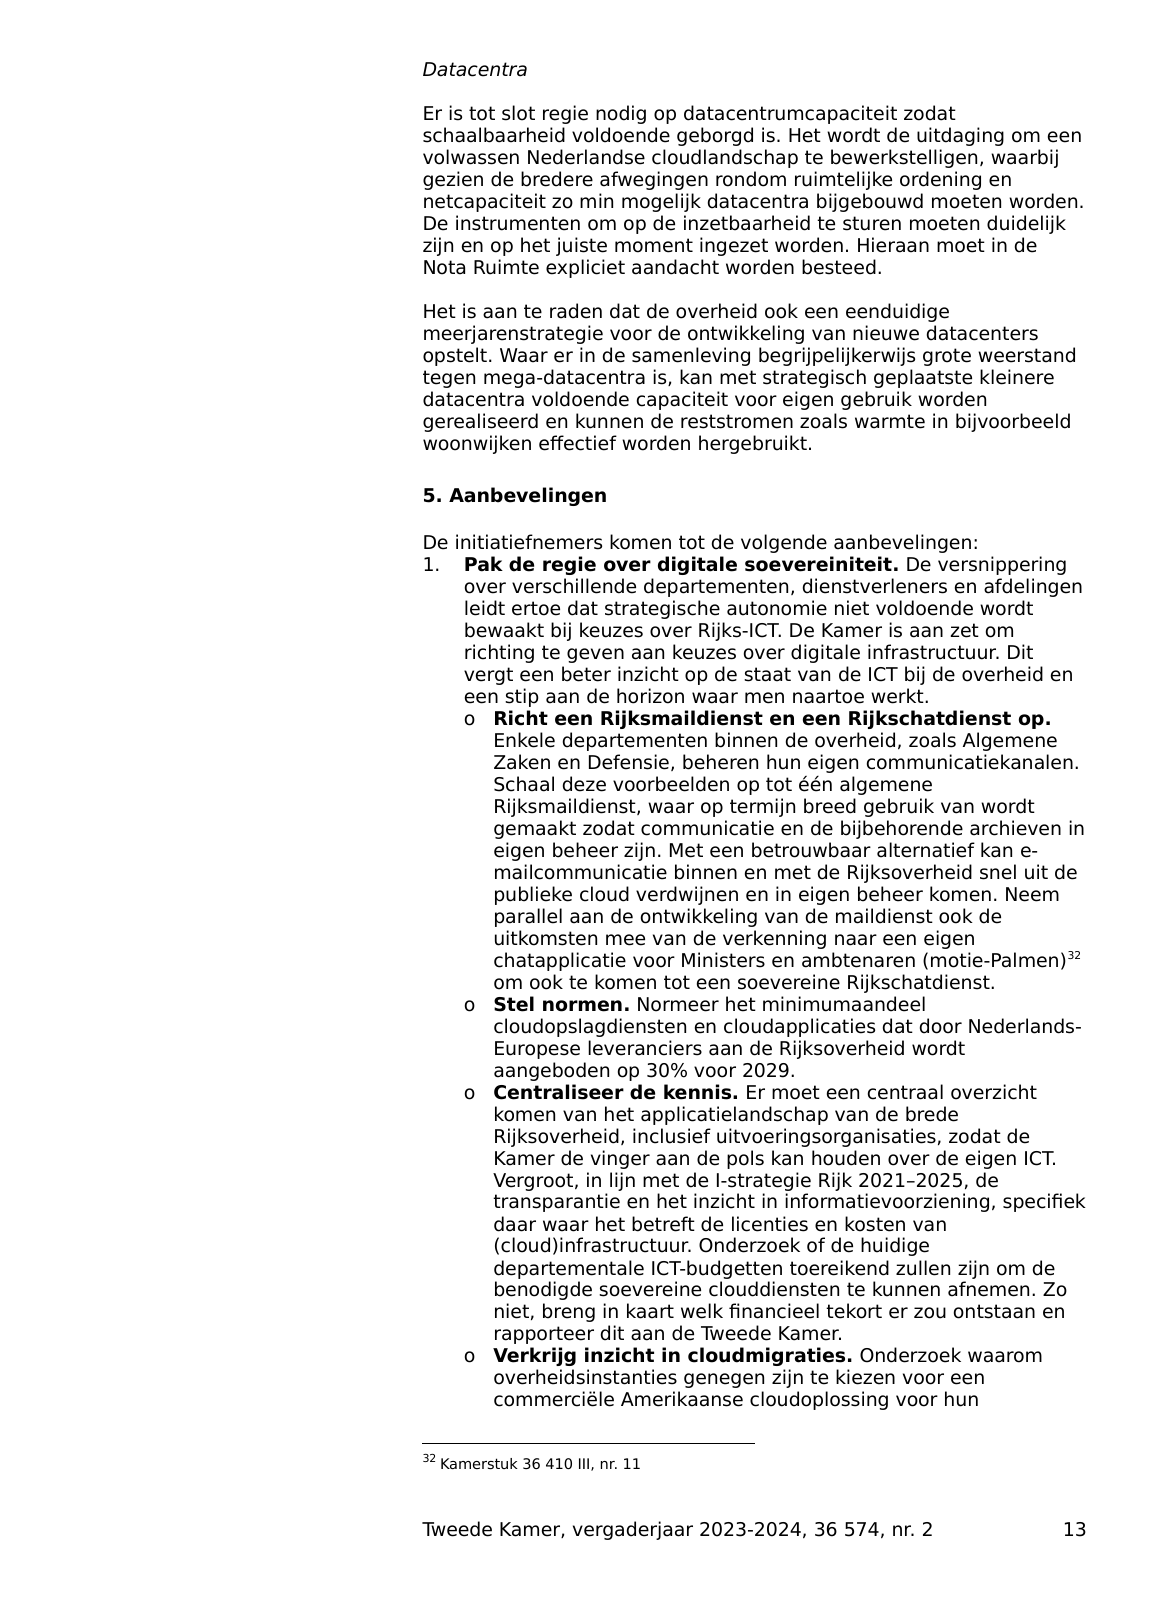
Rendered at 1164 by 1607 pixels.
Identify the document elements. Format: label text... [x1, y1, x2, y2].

subtitle 5. Aanbevelingen [422, 485, 1087, 507]
text De initiatiefnemers komen tot de volgende aanbevelingen: [422, 532, 1087, 554]
subtitle Datacentra [422, 59, 1087, 81]
text o Centraliseer de kennis. Er moet een centraal overzicht komen van het applicatielandschap van de brede Rijksoverheid, inclusief uitvoeringsorganisaties, zodat de Kamer de vinger aan de pols kan houden over de eigen ICT. Vergroot, in lijn met de I-strategie Rijk 2021–2025, de transparantie en het inzicht in informatievoorziening, specifiek daar waar het betreft de licenties en kosten van (cloud)infrastructuur. Onderzoek of de huidige departementale ICT-budgetten toereikend zullen zijn om de benodigde soevereine clouddiensten te kunnen afnemen. Zo niet, breng in kaart welk financieel tekort er zou ontstaan en rapporteer dit aan de Tweede Kamer. [464, 1082, 1087, 1345]
text o Stel normen. Normeer het minimumaandeel cloudopslagdiensten en cloudapplicaties dat door Nederlands-Europese leveranciers aan de Rijksoverheid wordt aangeboden op 30% voor 2029. [464, 994, 1087, 1082]
text o Verkrijg inzicht in cloudmigraties. Onderzoek waarom overheidsinstanties genegen zijn te kiezen voor een commerciële Amerikaanse cloudoplossing voor hun [464, 1345, 1087, 1411]
text o Richt een Rijksmaildienst en een Rijkschatdienst op. Enkele departementen binnen de overheid, zoals Algemene Zaken en Defensie, beheren hun eigen communicatiekanalen. Schaal deze voorbeelden op tot één algemene Rijksmaildienst, waar op termijn breed gebruik van wordt gemaakt zodat communicatie en de bijbehorende archieven in eigen beheer zijn. Met een betrouwbaar alternatief kan e-mailcommunicatie binnen en met de Rijksoverheid snel uit de publieke cloud verdwijnen en in eigen beheer komen. Neem parallel aan de ontwikkeling van de maildienst ook de uitkomsten mee van de verkenning naar een eigen chatapplicatie voor Ministers en ambtenaren (motie-Palmen) om ook te komen tot een soevereine Rijkschatdienst. [464, 708, 1087, 994]
text Het is aan te raden dat de overheid ook een eenduidige meerjarenstrategie voor de ontwikkeling van nieuwe datacenters opstelt. Waar er in de samenleving begrijpelijkerwijs grote weerstand tegen mega-datacentra is, kan met strategisch geplaatste kleinere datacentra voldoende capaciteit voor eigen gebruik worden gerealiseerd en kunnen de reststromen zoals warmte in bijvoorbeeld woonwijken effectief worden hergebruikt. [422, 301, 1087, 455]
text Er is tot slot regie nodig op datacentrumcapaciteit zodat schaalbaarheid voldoende geborgd is. Het wordt de uitdaging om een volwassen Nederlandse cloudlandschap te bewerkstelligen, waarbij gezien de bredere afwegingen rondom ruimtelijke ordening en netcapaciteit zo min mogelijk datacentra bijgebouwd moeten worden. De instrumenten om op de inzetbaarheid te sturen moeten duidelijk zijn en op het juiste moment ingezet worden. Hieraan moet in de Nota Ruimte expliciet aandacht worden besteed. [422, 103, 1087, 279]
text Kamerstuk 36 410 III, nr. 11 [422, 1452, 1087, 1474]
text 1. Pak de regie over digitale soevereiniteit. De versnippering over verschillende departementen, dienstverleners en afdelingen leidt ertoe dat strategische autonomie niet voldoende wordt bewaakt bij keuzes over Rijks-ICT. De Kamer is aan zet om richting te geven aan keuzes over digitale infrastructuur. Dit vergt een beter inzicht op de staat van de ICT bij de overheid en een stip aan de horizon waar men naartoe werkt. [422, 554, 1087, 708]
